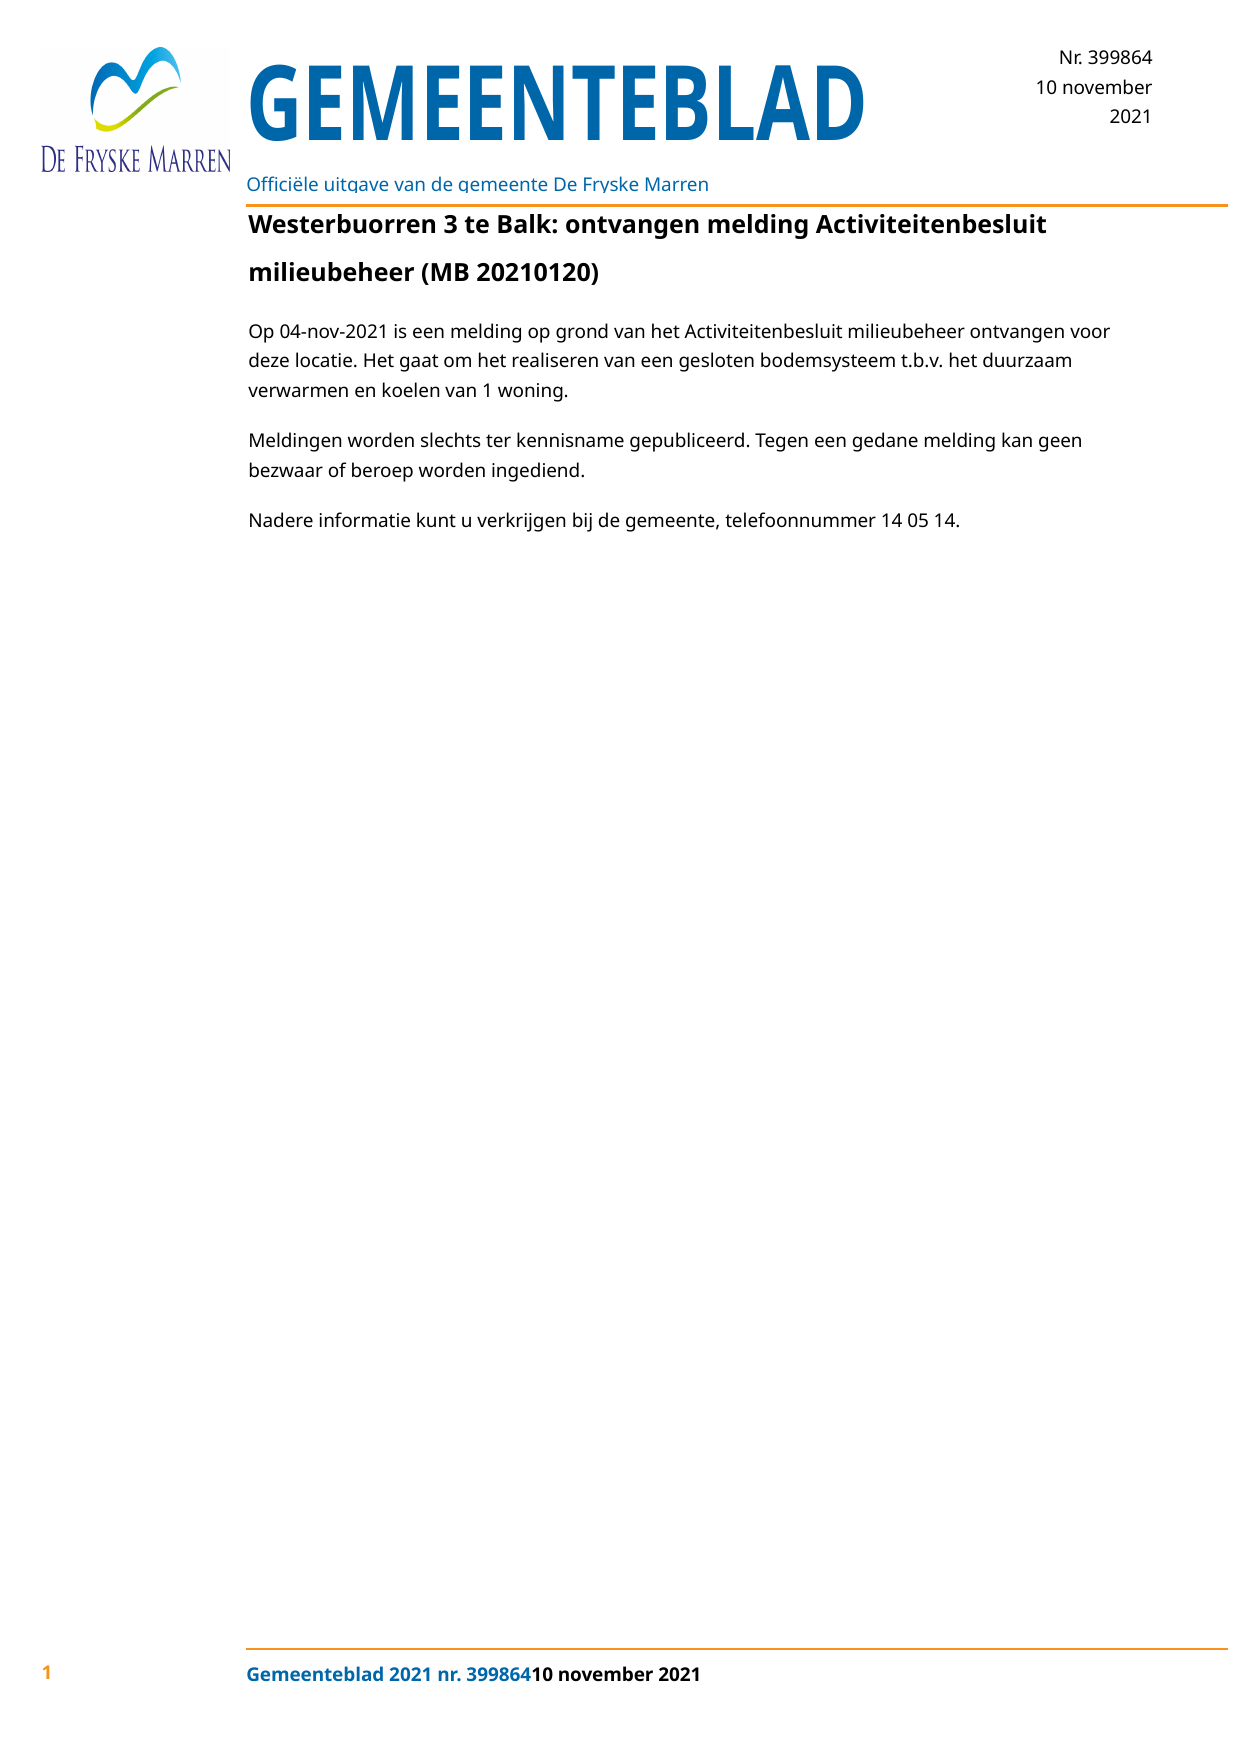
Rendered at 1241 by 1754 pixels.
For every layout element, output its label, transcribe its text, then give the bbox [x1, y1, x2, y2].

text Op 04-nov-2021 is een melding op grond van het Activiteitenbesluit milieubeheer ontvangen voor deze locatie. Het gaat om het realiseren van een gesloten bodemsysteem t.b.v. het duurzaam verwarmen en koelen van 1 woning. [248, 318, 1152, 403]
picture [41, 47, 231, 172]
text Meldingen worden slechts ter kennisname gepubliceerd. Tegen een gedane melding kan geen bezwaar of beroep worden ingediend. [248, 427, 1152, 483]
text Westerbuorren 3 te Balk: ontvangen melding Activiteitenbesluit milieubeheer (MB 20210120) [248, 207, 1152, 288]
text Nadere informatie kunt u verkrijgen bij de gemeente, telefoonnummer 14 05 14. [248, 507, 1152, 533]
